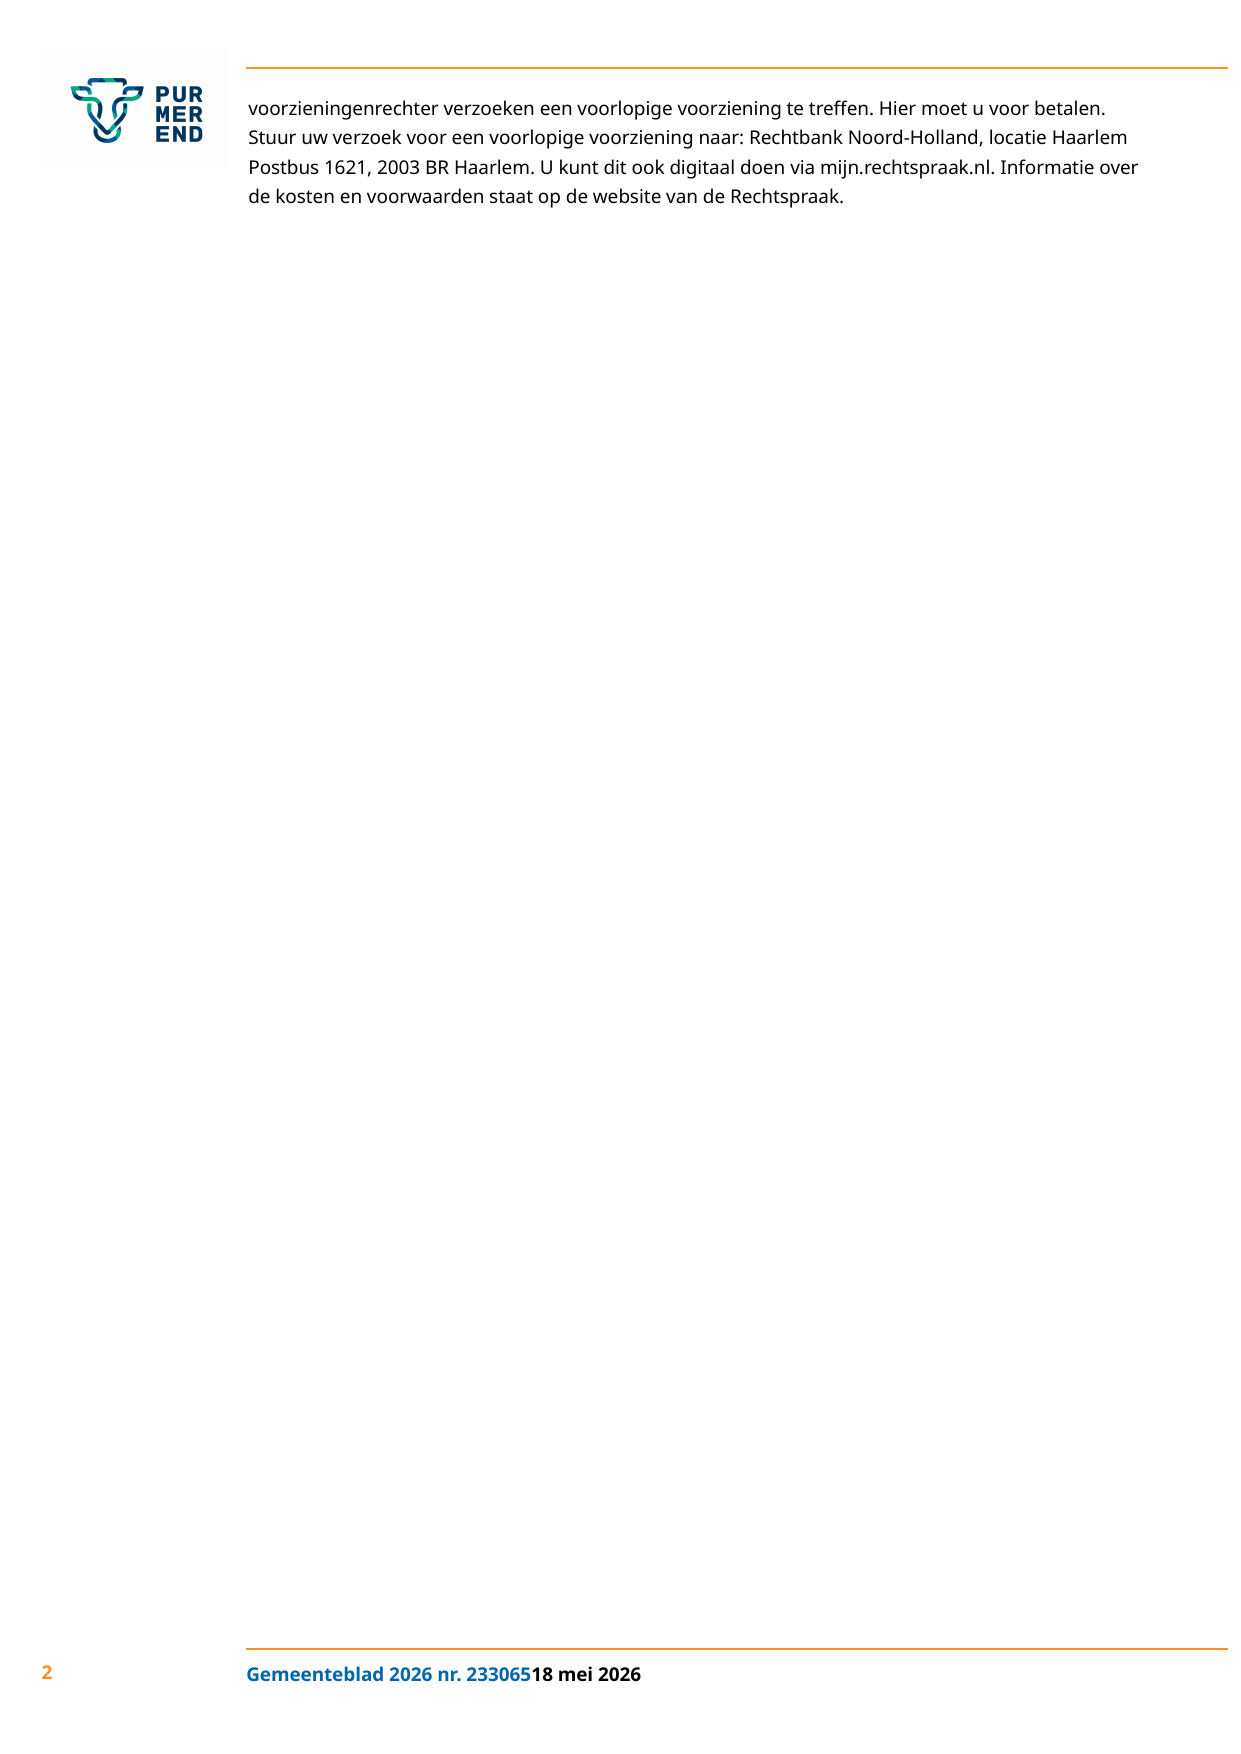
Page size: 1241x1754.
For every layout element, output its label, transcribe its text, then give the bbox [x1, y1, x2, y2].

picture [41, 47, 231, 172]
text voorzieningenrechter verzoeken een voorlopige voorziening te treffen. Hier moet u voor betalen. Stuur uw verzoek voor een voorlopige voorziening naar: Rechtbank Noord-Holland, locatie Haarlem Postbus 1621, 2003 BR Haarlem. U kunt dit ook digitaal doen via mijn.rechtspraak.nl. Informatie over de kosten en voorwaarden staat op de website van de Rechtspraak. [248, 95, 1152, 209]
